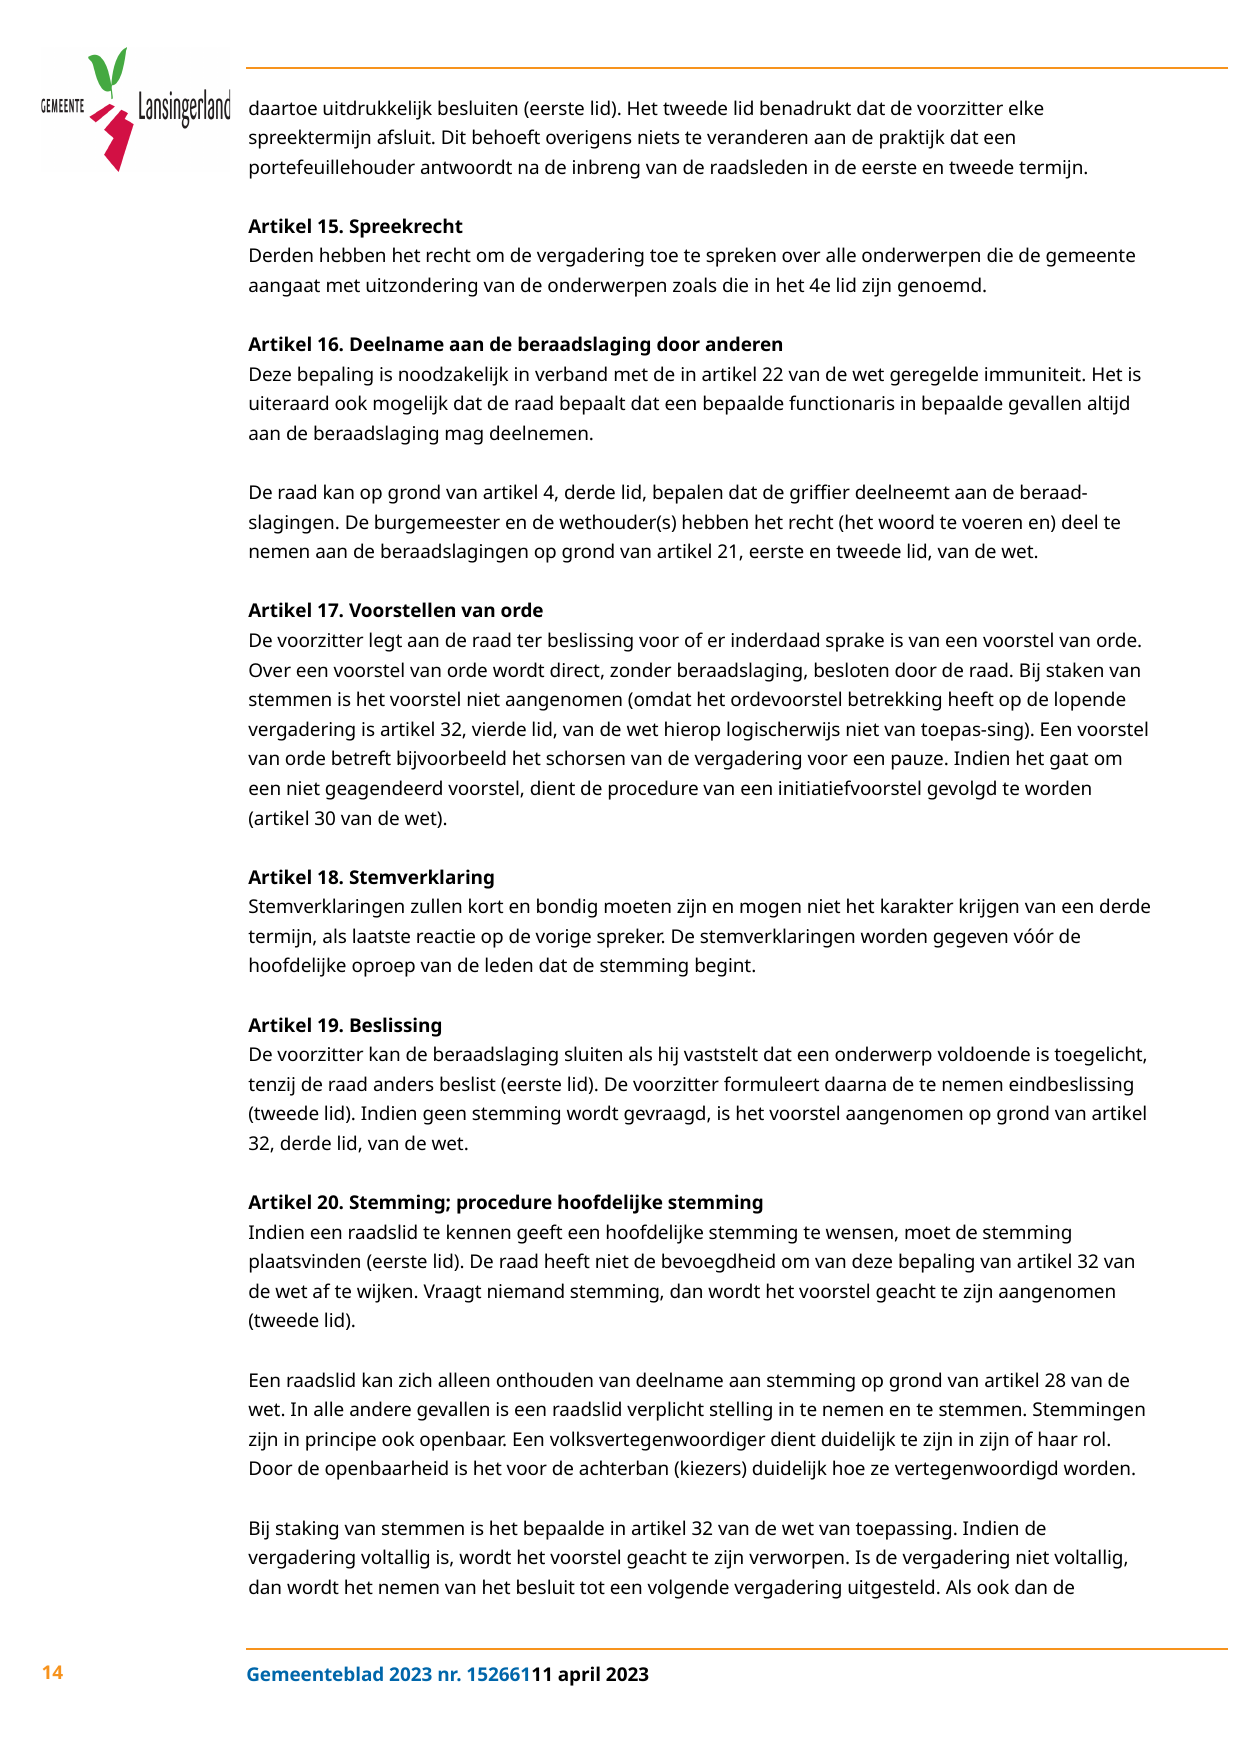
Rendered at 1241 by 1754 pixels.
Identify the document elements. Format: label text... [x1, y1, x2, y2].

text De voorzitter legt aan de raad ter beslissing voor of er inderdaad sprake is van een voorstel van orde. Over een voorstel van orde wordt direct, zonder beraadslaging, besloten door de raad. Bij staken van stemmen is het voorstel niet aangenomen (omdat het ordevoorstel betrekking heeft op de lopende vergadering is artikel 32, vierde lid, van de wet hierop logischerwijs niet van toepas-sing). Een voorstel van orde betreft bijvoorbeeld het schorsen van de vergadering voor een pauze. Indien het gaat om een niet geagendeerd voorstel, dient de procedure van een initiatiefvoorstel gevolgd te worden (artikel 30 van de wet). [248, 627, 1152, 831]
text De raad kan op grond van artikel 4, derde lid, bepalen dat de griffier deelneemt aan de beraad-slagingen. De burgemeester en de wethouder(s) hebben het recht (het woord te voeren en) deel te nemen aan de beraadslagingen op grond van artikel 21, eerste en tweede lid, van de wet. [248, 479, 1152, 564]
text Artikel 16. Deelname aan de beraadslaging door anderen [248, 331, 1152, 357]
text Artikel 20. Stemming; procedure hoofdelijke stemming [248, 1189, 1152, 1215]
text Artikel 19. Beslissing [248, 1012, 1152, 1038]
text Artikel 17. Voorstellen van orde [248, 598, 1152, 623]
text Artikel 15. Spreekrecht [248, 213, 1152, 239]
text Derden hebben het recht om de vergadering toe te spreken over alle onderwerpen die de gemeente aangaat met uitzondering van de onderwerpen zoals die in het 4e lid zijn genoemd. [248, 243, 1152, 298]
text Bij staking van stemmen is het bepaalde in artikel 32 van de wet van toepassing. Indien de vergadering voltallig is, wordt het voorstel geacht te zijn verworpen. Is de vergadering niet voltallig, dan wordt het nemen van het besluit tot een volgende vergadering uitgesteld. Als ook dan de [248, 1515, 1152, 1600]
picture [41, 47, 231, 172]
text daartoe uitdrukkelijk besluiten (eerste lid). Het tweede lid benadrukt dat de voorzitter elke spreektermijn afsluit. Dit behoeft overigens niets te veranderen aan de praktijk dat een portefeuillehouder antwoordt na de inbreng van de raadsleden in de eerste en tweede termijn. [248, 95, 1152, 180]
text Stemverklaringen zullen kort en bondig moeten zijn en mogen niet het karakter krijgen van een derde termijn, als laatste reactie op de vorige spreker. De stemverklaringen worden gegeven vóór de hoofdelijke oproep van de leden dat de stemming begint. [248, 893, 1152, 978]
text Een raadslid kan zich alleen onthouden van deelname aan stemming op grond van artikel 28 van de wet. In alle andere gevallen is een raadslid verplicht stelling in te nemen en te stemmen. Stemmingen zijn in principe ook openbaar. Een volksvertegenwoordiger dient duidelijk te zijn in zijn of haar rol. Door de openbaarheid is het voor de achterban (kiezers) duidelijk hoe ze vertegenwoordigd worden. [248, 1367, 1152, 1481]
text Artikel 18. Stemverklaring [248, 864, 1152, 890]
text Deze bepaling is noodzakelijk in verband met de in artikel 22 van de wet geregelde immuniteit. Het is uiteraard ook mogelijk dat de raad bepaalt dat een bepaalde functionaris in bepaalde gevallen altijd aan de beraadslaging mag deelnemen. [248, 361, 1152, 446]
text De voorzitter kan de beraadslaging sluiten als hij vaststelt dat een onderwerp voldoende is toegelicht, tenzij de raad anders beslist (eerste lid). De voorzitter formuleert daarna de te nemen eindbeslissing (tweede lid). Indien geen stemming wordt gevraagd, is het voorstel aangenomen op grond van artikel 32, derde lid, van de wet. [248, 1041, 1152, 1156]
text Indien een raadslid te kennen geeft een hoofdelijke stemming te wensen, moet de stemming plaatsvinden (eerste lid). De raad heeft niet de bevoegdheid om van deze bepaling van artikel 32 van de wet af te wijken. Vraagt niemand stemming, dan wordt het voorstel geacht te zijn aangenomen (tweede lid). [248, 1219, 1152, 1333]
